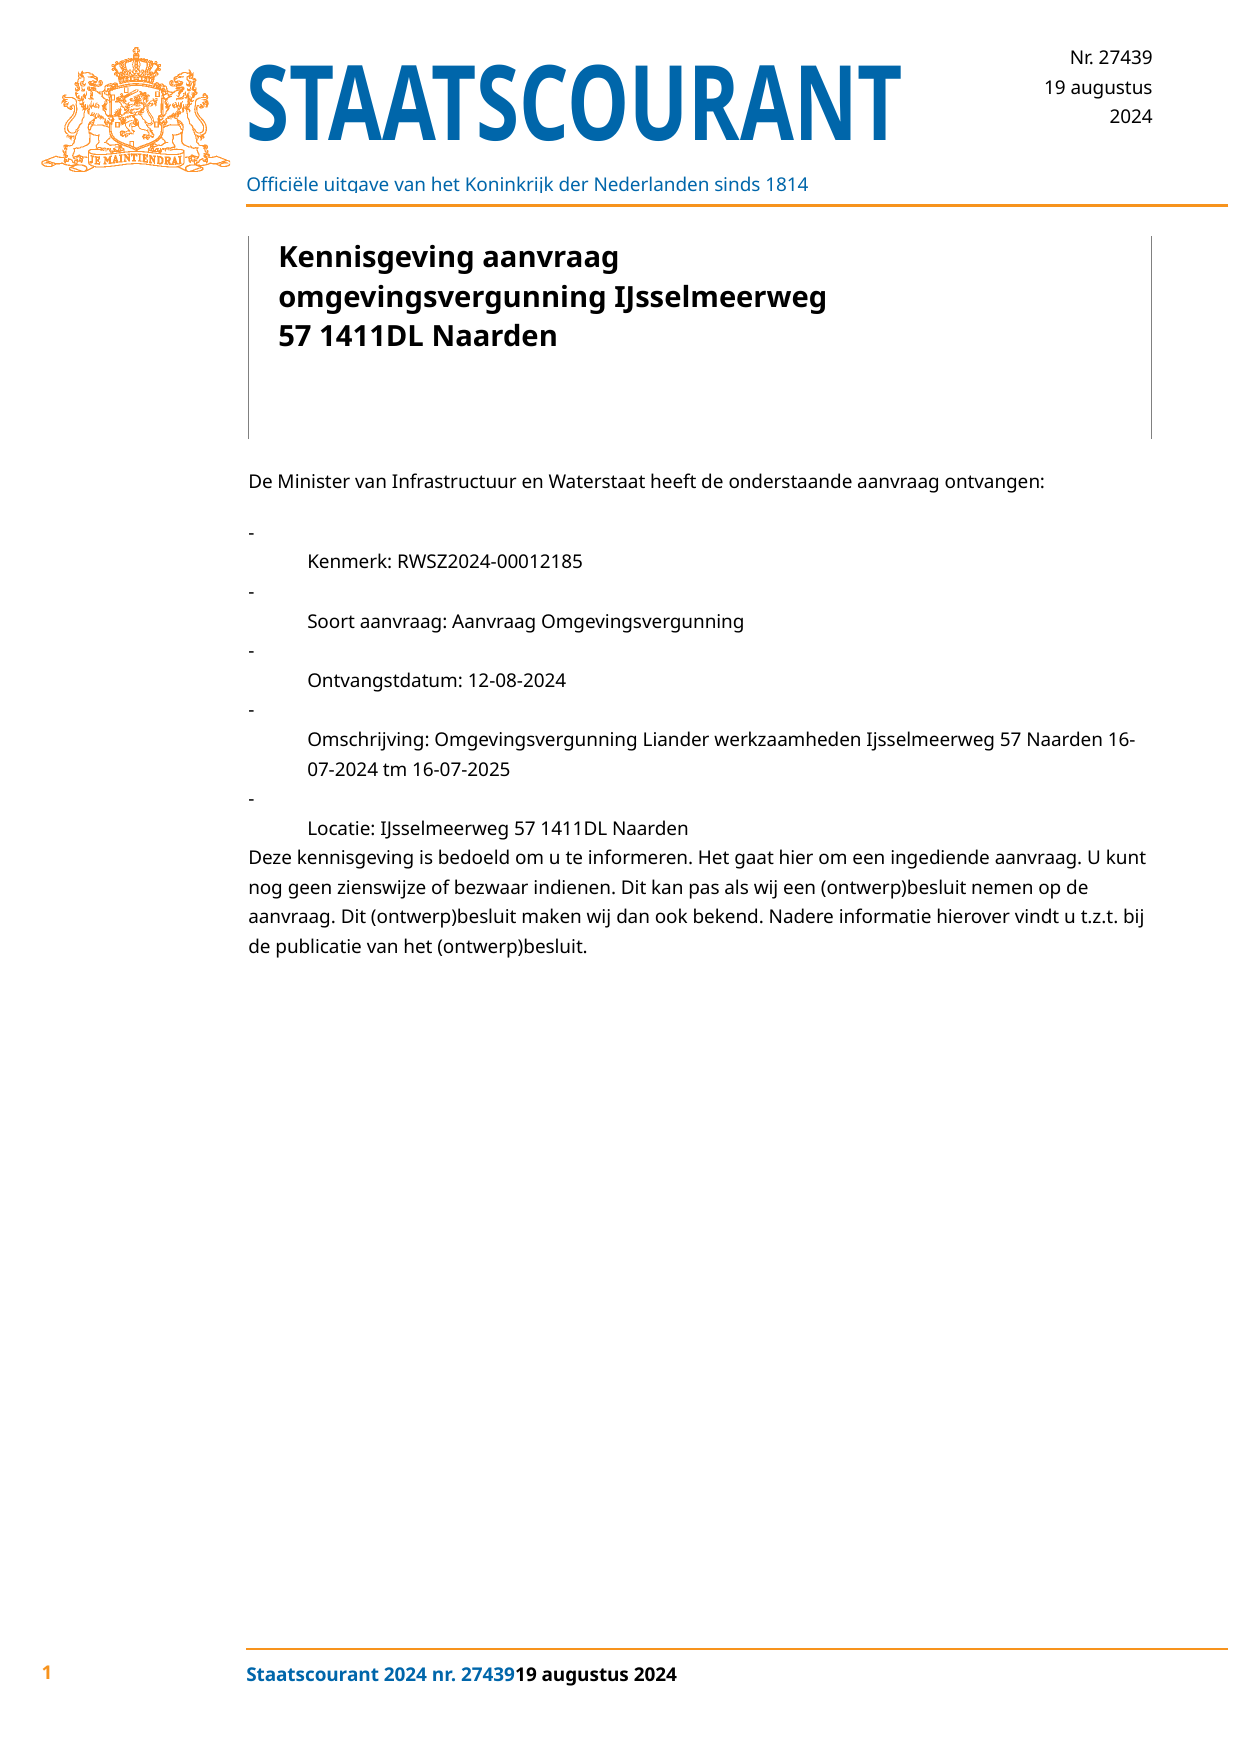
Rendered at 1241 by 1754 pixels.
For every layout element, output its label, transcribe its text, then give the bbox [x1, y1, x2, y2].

list Ontvangstdatum: 12-08-2024 [248, 667, 1152, 693]
list Locatie: IJsselmeerweg 57 1411DL Naarden [248, 815, 1152, 841]
picture [912, 236, 1090, 414]
table_header Kennisgeving aanvraag omgevingsvergunning IJsselmeerweg 57 1411DL Naarden [249, 236, 850, 439]
list Soort aanvraag: Aanvraag Omgevingsvergunning [248, 608, 1152, 633]
list Omschrijving: Omgevingsvergunning Liander werkzaamheden Ijsselmeerweg 57 Naarden 16-07-2024 tm 16-07-2025 [248, 726, 1152, 781]
table_header [1090, 236, 1151, 413]
picture [41, 47, 231, 172]
table_header [850, 236, 912, 413]
text Deze kennisgeving is bedoeld om u te informeren. Het gaat hier om een ingediende aanvraag. U kunt nog geen zienswijze of bezwaar indienen. Dit kan pas als wij een (ontwerp)besluit nemen op de aanvraag. Dit (ontwerp)besluit maken wij dan ook bekend. Nadere informatie hierover vindt u t.z.t. bij de publicatie van het (ontwerp)besluit. [248, 844, 1152, 959]
list Kenmerk: RWSZ2024-00012185 [248, 549, 1152, 574]
text De Minister van Infrastructuur en Waterstaat heeft de onderstaande aanvraag ontvangen: [248, 469, 1152, 494]
table_header [850, 414, 1151, 439]
